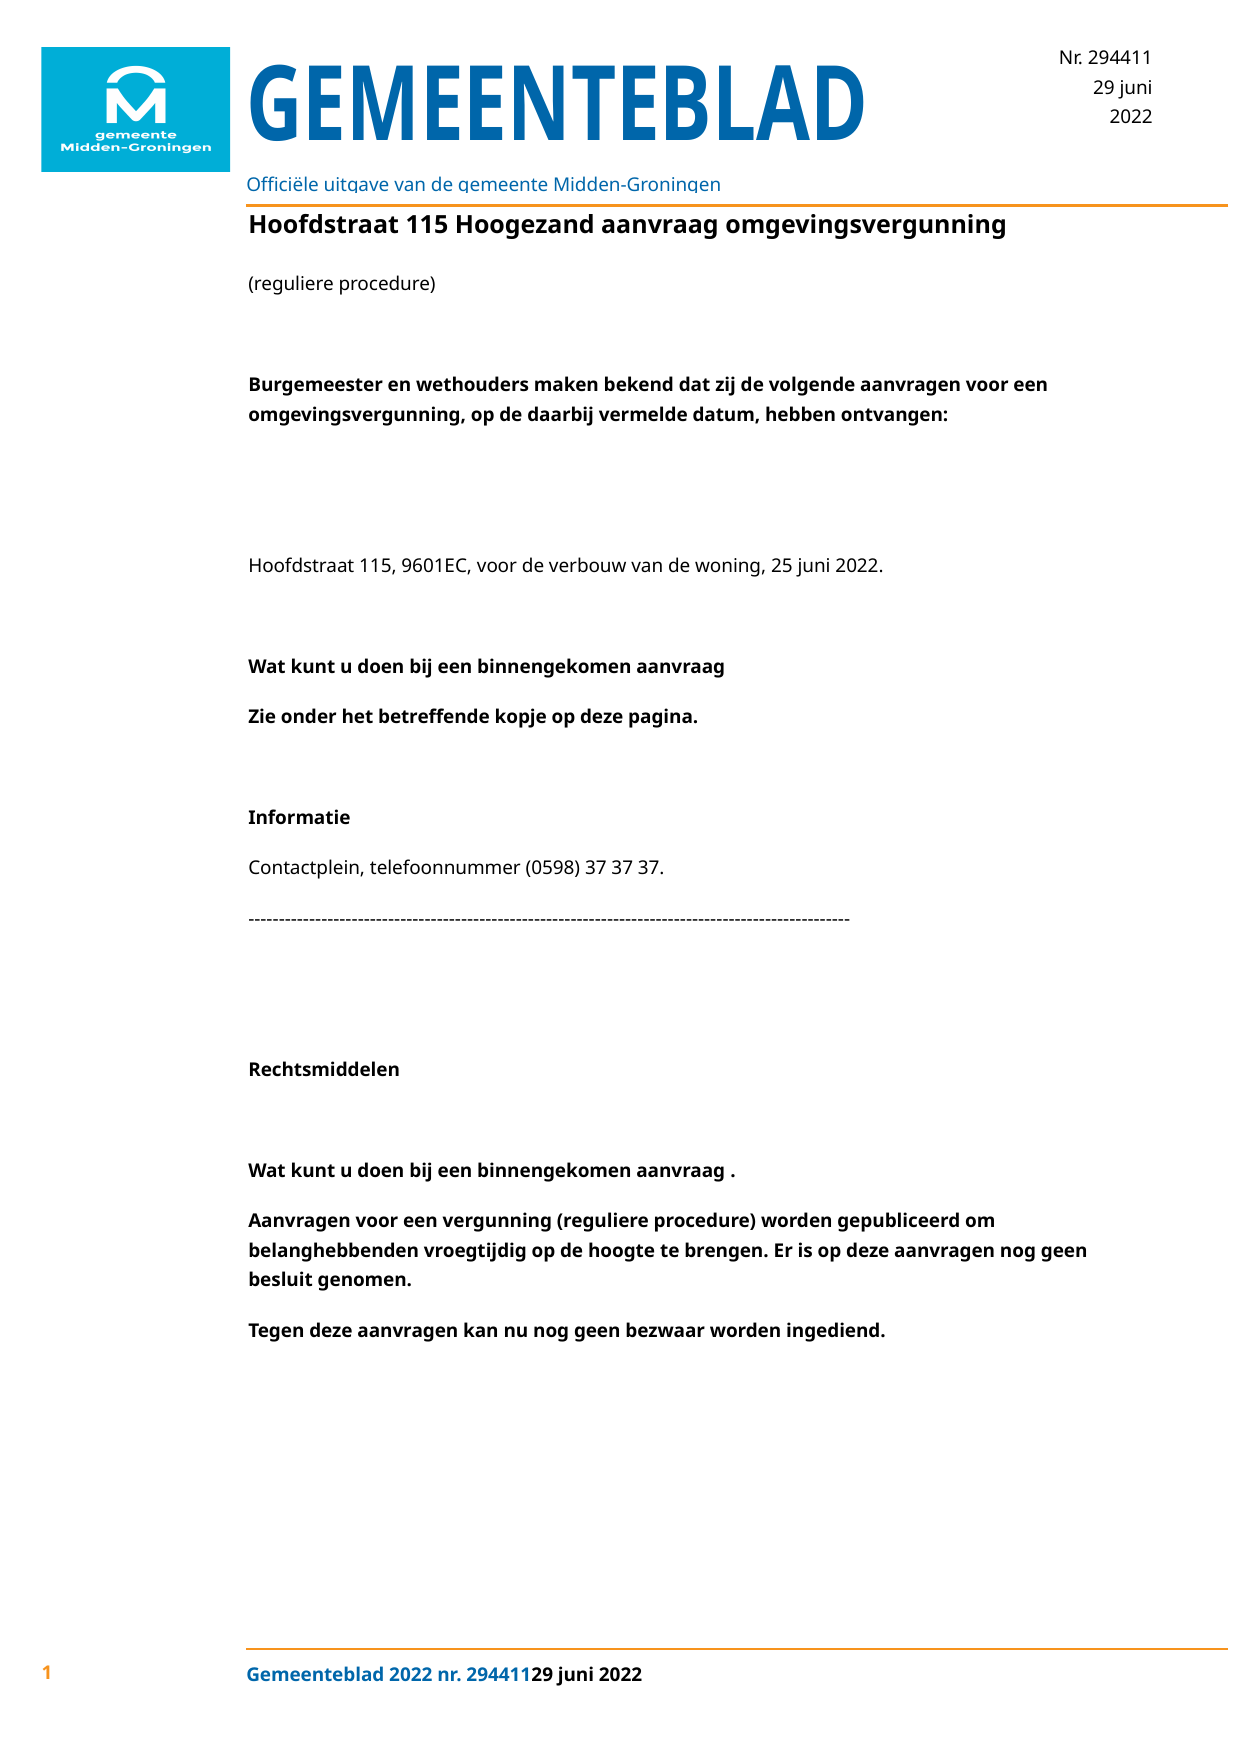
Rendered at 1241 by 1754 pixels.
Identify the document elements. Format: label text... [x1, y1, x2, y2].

text Aanvragen voor een vergunning (reguliere procedure) worden gepubliceerd om belanghebbenden vroegtijdig op de hoogte te brengen. Er is op deze aanvragen nog geen besluit genomen. [248, 1207, 1152, 1292]
text Burgemeester en wethouders maken bekend dat zij de volgende aanvragen voor een omgevingsvergunning, op de daarbij vermelde datum, hebben ontvangen: [248, 371, 1152, 426]
text --------------------------------------------------------------------------------------------------- [248, 905, 1152, 931]
text Hoofdstraat 115, 9601EC, voor de verbouw van de woning, 25 juni 2022. [248, 552, 1152, 578]
text Wat kunt u doen bij een binnengekomen aanvraag [248, 653, 1152, 678]
text Rechtsmiddelen [248, 1056, 1152, 1082]
text Informatie [248, 804, 1152, 830]
text Wat kunt u doen bij een binnengekomen aanvraag . [248, 1157, 1152, 1183]
text Tegen deze aanvragen kan nu nog geen bezwaar worden ingediend. [248, 1317, 1152, 1343]
text Contactplein, telefoonnummer (0598) 37 37 37. [248, 854, 1152, 880]
picture [107, 89, 165, 122]
text Zie onder het betreffende kopje op deze pagina. [248, 703, 1152, 729]
text (reguliere procedure) [248, 270, 1152, 296]
picture [184, 146, 190, 153]
picture [108, 66, 164, 82]
text Hoofdstraat 115 Hoogezand aanvraag omgevingsvergunning [248, 207, 1152, 241]
